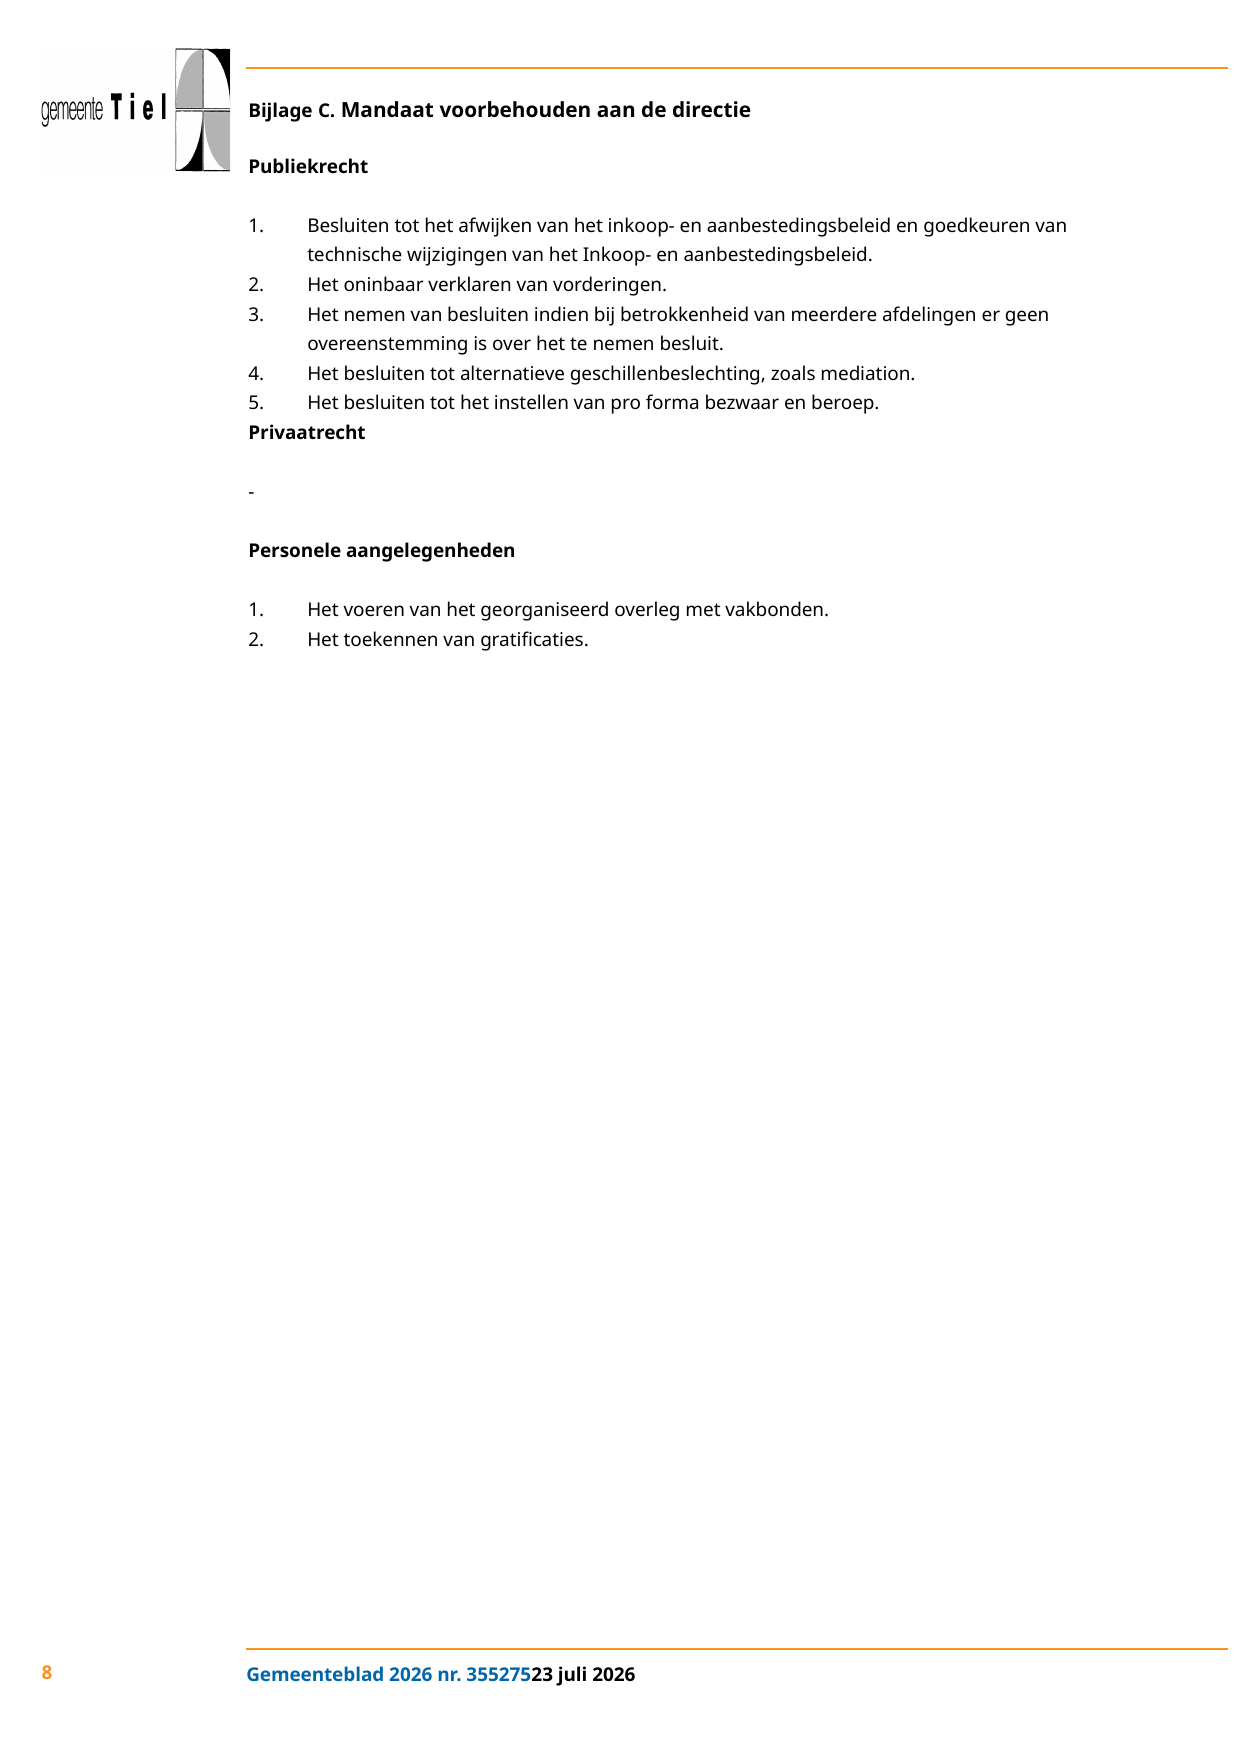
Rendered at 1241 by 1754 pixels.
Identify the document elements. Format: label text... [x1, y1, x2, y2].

text Bijlage C. Mandaat voorbehouden aan de directie [248, 95, 1152, 123]
list Het voeren van het georganiseerd overleg met vakbonden. [248, 597, 1152, 622]
text Personele aangelegenheden [248, 537, 1152, 563]
list Het toekennen van gratificaties. [248, 626, 1152, 652]
list Het nemen van besluiten indien bij betrokkenheid van meerdere afdelingen er geen overeenstemming is over het te nemen besluit. [248, 301, 1152, 356]
list Het oninbaar verklaren van vorderingen. [248, 271, 1152, 297]
text - [248, 478, 1152, 504]
text Privaatrecht [248, 419, 1152, 445]
list Het besluiten tot alternatieve geschillenbeslechting, zoals mediation. [248, 360, 1152, 386]
list Het besluiten tot het instellen van pro forma bezwaar en beroep. [248, 389, 1152, 415]
text Publiekrecht [248, 153, 1152, 179]
picture [41, 47, 231, 172]
list Besluiten tot het afwijken van het inkoop- en aanbestedingsbeleid en goedkeuren van technische wijzigingen van het Inkoop- en aanbestedingsbeleid. [248, 212, 1152, 267]
